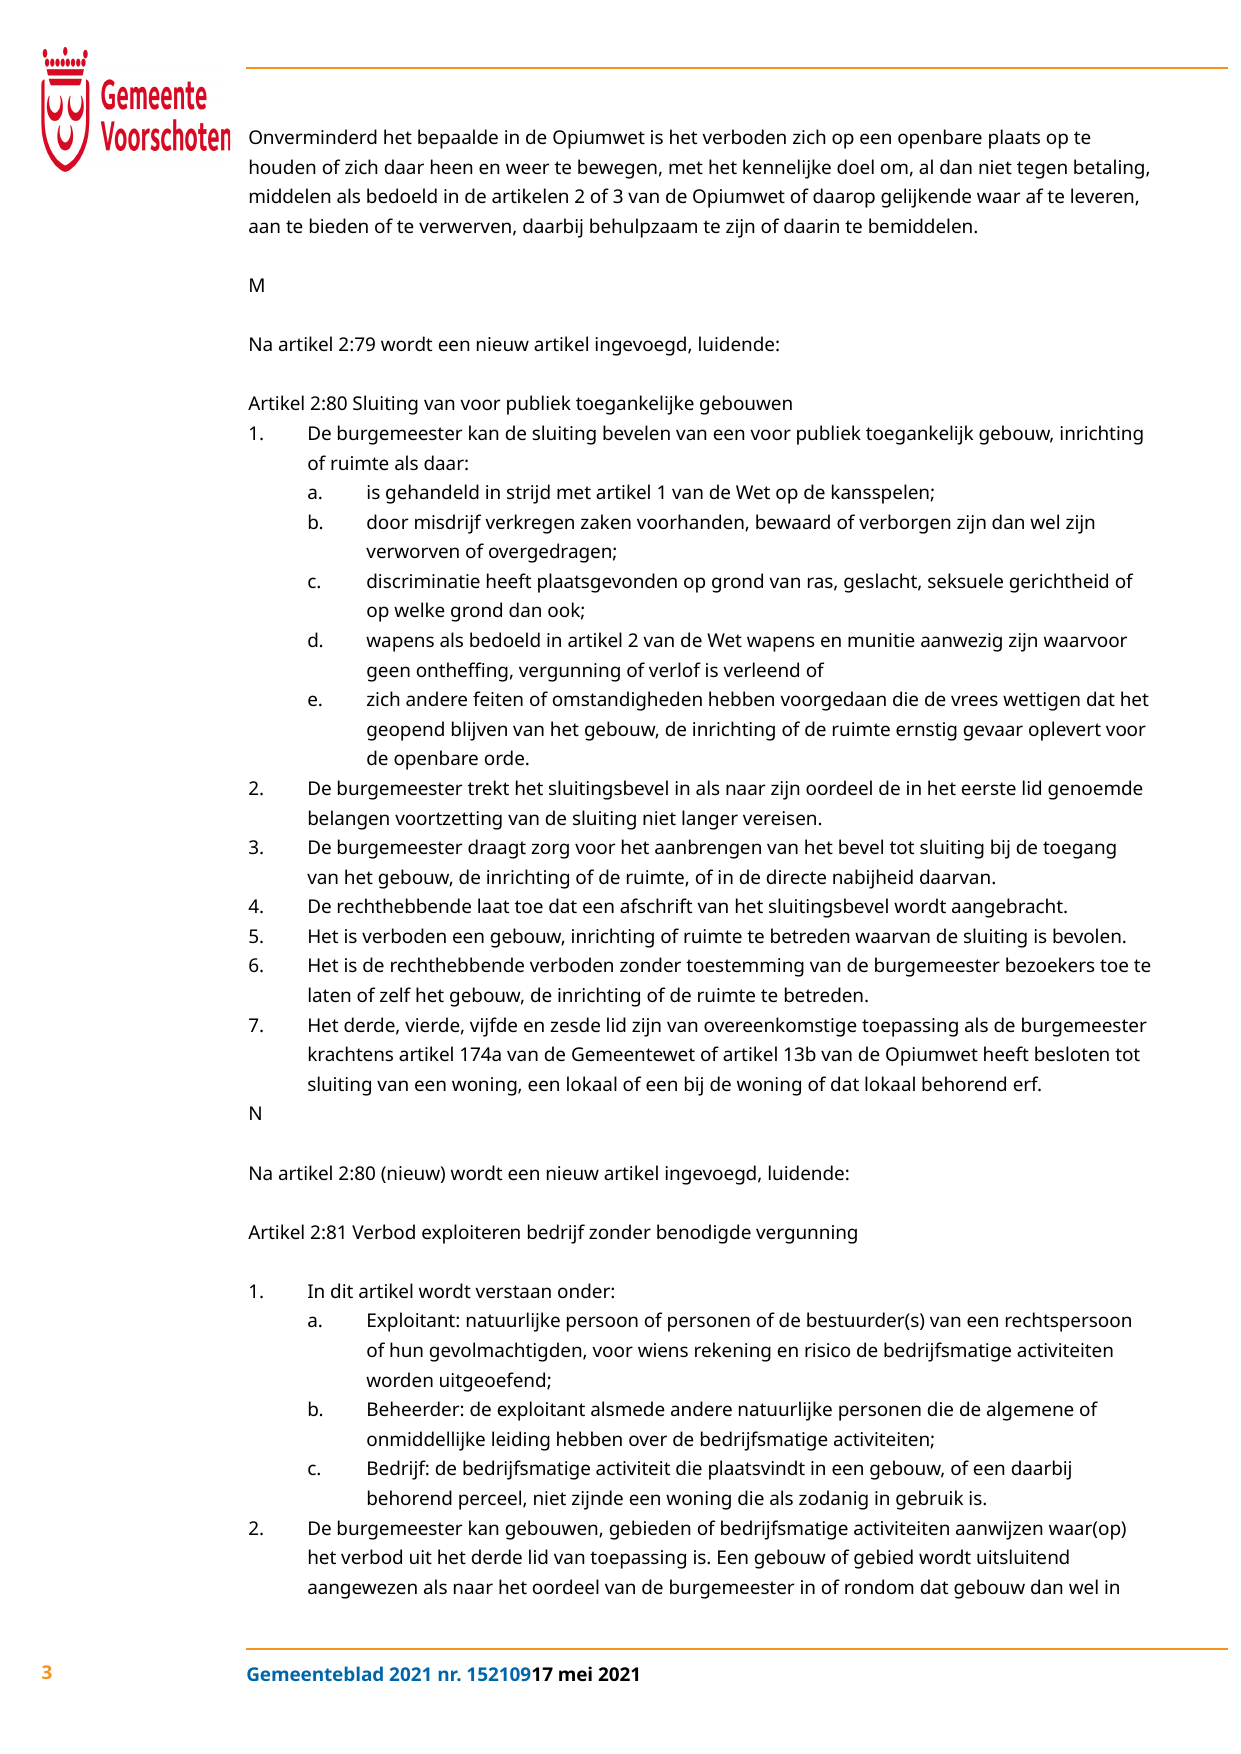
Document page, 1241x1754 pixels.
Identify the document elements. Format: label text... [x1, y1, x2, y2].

list De burgemeester kan gebouwen, gebieden of bedrijfsmatige activiteiten aanwijzen waar(op) het verbod uit het derde lid van toepassing is. Een gebouw of gebied wordt uitsluitend aangewezen als naar het oordeel van de burgemeester in of rondom dat gebouw dan wel in [248, 1515, 1152, 1600]
picture [41, 47, 231, 172]
list De burgemeester kan de sluiting bevelen van een voor publiek toegankelijk gebouw, inrichting of ruimte als daar: [248, 420, 1152, 476]
list Het is de rechthebbende verboden zonder toestemming van de burgemeester bezoekers toe te laten of zelf het gebouw, de inrichting of de ruimte te betreden. [248, 953, 1152, 1008]
text Artikel 2:80 Sluiting van voor publiek toegankelijke gebouwen [248, 391, 1152, 416]
text Artikel 2:81 Verbod exploiteren bedrijf zonder benodigde vergunning [248, 1219, 1152, 1245]
list Bedrijf: de bedrijfsmatige activiteit die plaatsvindt in een gebouw, of een daarbij behorend perceel, niet zijnde een woning die als zodanig in gebruik is. [307, 1456, 1152, 1511]
text M [248, 272, 1152, 298]
list Beheerder: de exploitant alsmede andere natuurlijke personen die de algemene of onmiddellijke leiding hebben over de bedrijfsmatige activiteiten; [307, 1396, 1152, 1452]
list discriminatie heeft plaatsgevonden op grond van ras, geslacht, seksuele gerichtheid of op welke grond dan ook; [307, 568, 1152, 623]
list zich andere feiten of omstandigheden hebben voorgedaan die de vrees wettigen dat het geopend blijven van het gebouw, de inrichting of de ruimte ernstig gevaar oplevert voor de openbare orde. [307, 686, 1152, 771]
list Het derde, vierde, vijfde en zesde lid zijn van overeenkomstige toepassing als de burgemeester krachtens artikel 174a van de Gemeentewet of artikel 13b van de Opiumwet heeft besloten tot sluiting van een woning, een lokaal of een bij de woning of dat lokaal behorend erf. [248, 1012, 1152, 1097]
list In dit artikel wordt verstaan onder: [248, 1278, 1152, 1304]
list is gehandeld in strijd met artikel 1 van de Wet op de kansspelen; [307, 479, 1152, 505]
list De burgemeester trekt het sluitingsbevel in als naar zijn oordeel de in het eerste lid genoemde belangen voortzetting van de sluiting niet langer vereisen. [248, 775, 1152, 831]
list De rechthebbende laat toe dat een afschrift van het sluitingsbevel wordt aangebracht. [248, 893, 1152, 919]
list Het is verboden een gebouw, inrichting of ruimte te betreden waarvan de sluiting is bevolen. [248, 923, 1152, 949]
text Na artikel 2:79 wordt een nieuw artikel ingevoegd, luidende: [248, 331, 1152, 357]
text Onverminderd het bepaalde in de Opiumwet is het verboden zich op een openbare plaats op te houden of zich daar heen en weer te bewegen, met het kennelijke doel om, al dan niet tegen betaling, middelen als bedoeld in de artikelen 2 of 3 van de Opiumwet of daarop gelijkende waar af te leveren, aan te bieden of te verwerven, daarbij behulpzaam te zijn of daarin te bemiddelen. [248, 124, 1152, 239]
list wapens als bedoeld in artikel 2 van de Wet wapens en munitie aanwezig zijn waarvoor geen ontheffing, vergunning of verlof is verleend of [307, 627, 1152, 683]
list door misdrijf verkregen zaken voorhanden, bewaard of verborgen zijn dan wel zijn verworven of overgedragen; [307, 509, 1152, 564]
text N [248, 1101, 1152, 1126]
list Exploitant: natuurlijke persoon of personen of de bestuurder(s) van een rechtspersoon of hun gevolmachtigden, voor wiens rekening en risico de bedrijfsmatige activiteiten worden uitgeoefend; [307, 1308, 1152, 1393]
text Na artikel 2:80 (nieuw) wordt een nieuw artikel ingevoegd, luidende: [248, 1160, 1152, 1186]
list De burgemeester draagt zorg voor het aanbrengen van het bevel tot sluiting bij de toegang van het gebouw, de inrichting of de ruimte, of in de directe nabijheid daarvan. [248, 834, 1152, 890]
